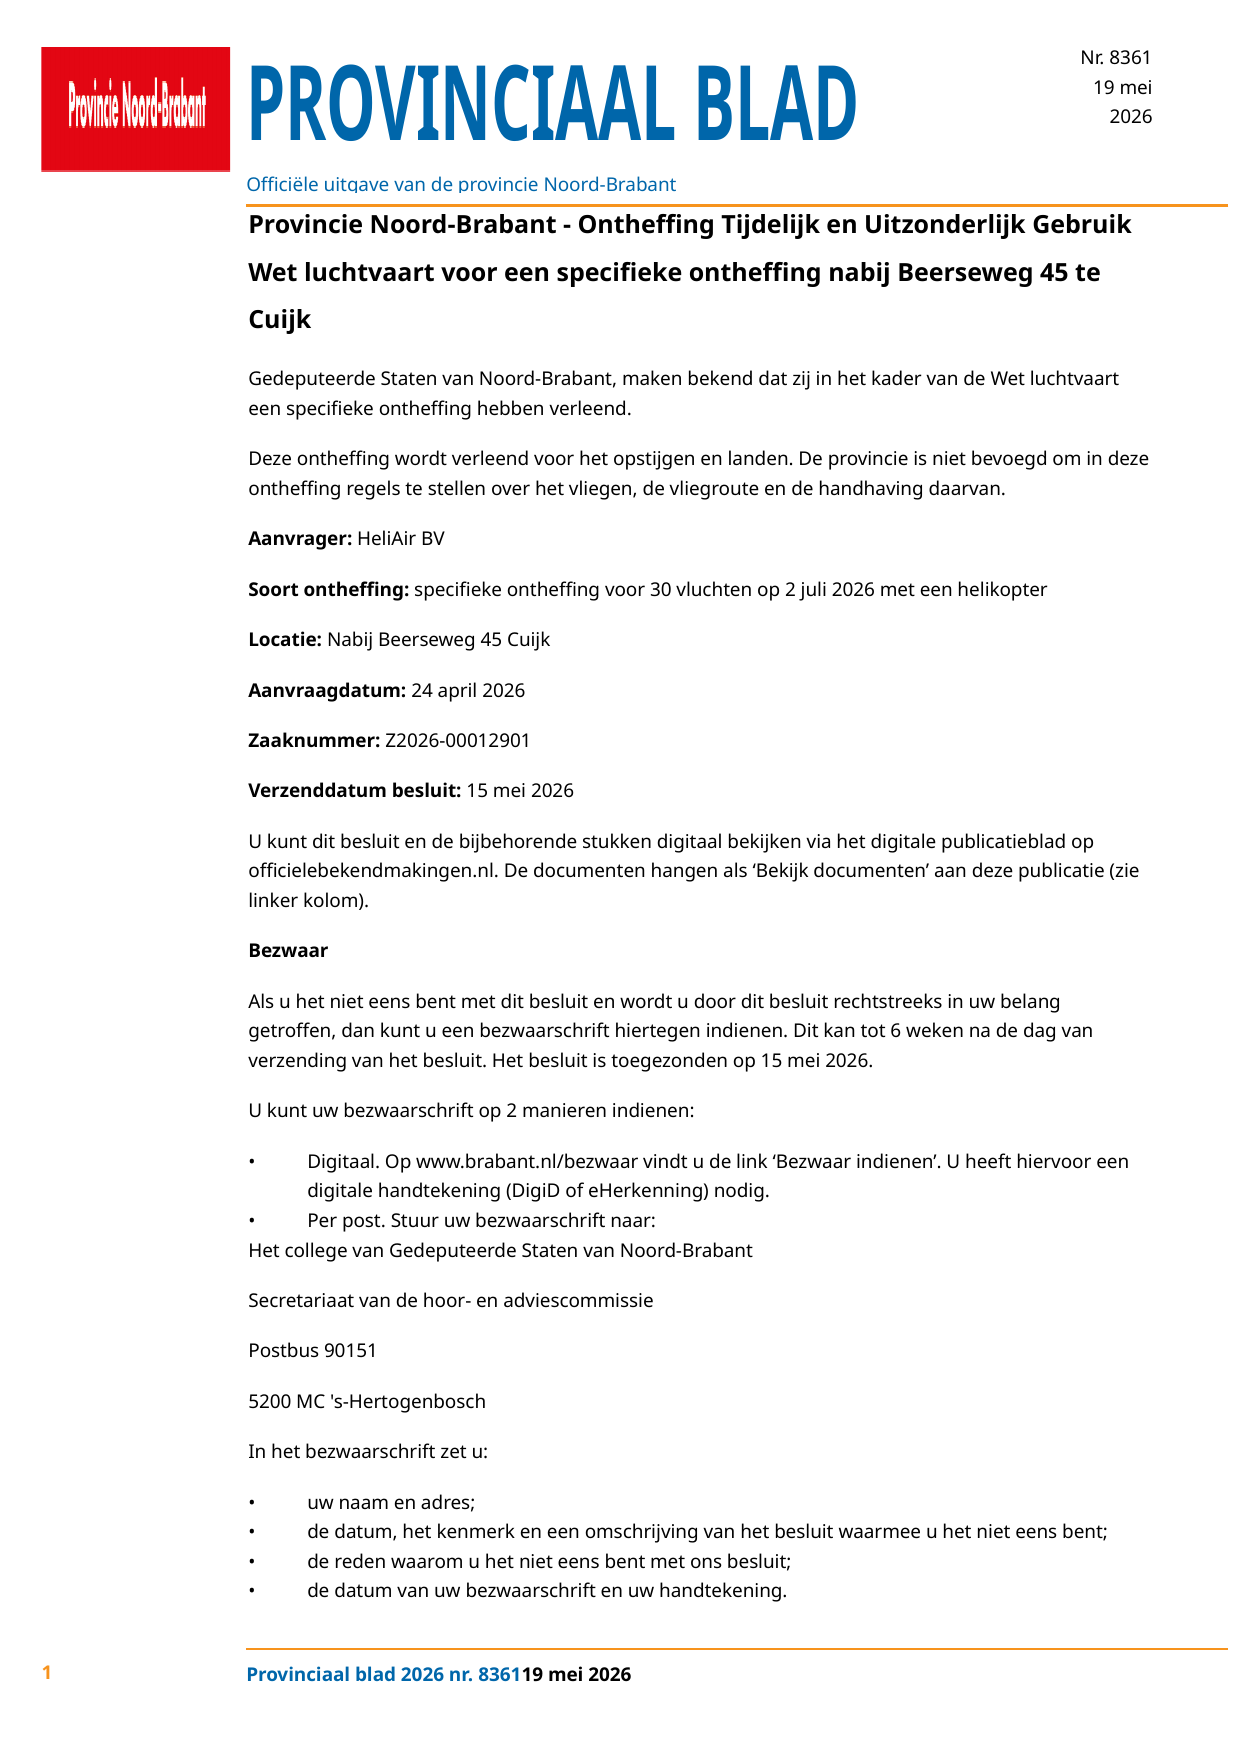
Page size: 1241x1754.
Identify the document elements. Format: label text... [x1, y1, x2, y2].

list Per post. Stuur uw bezwaarschrift naar: [248, 1207, 1152, 1233]
text Als u het niet eens bent met dit besluit en wordt u door dit besluit rechtstreeks in uw belang getroffen, dan kunt u een bezwaarschrift hiertegen indienen. Dit kan tot 6 weken na de dag van verzending van het besluit. Het besluit is toegezonden op 15 mei 2026. [248, 988, 1152, 1073]
text In het bezwaarschrift zet u: [248, 1438, 1152, 1464]
text Het college van Gedeputeerde Staten van Noord-Brabant [248, 1237, 1152, 1262]
text U kunt dit besluit en de bijbehorende stukken digitaal bekijken via het digitale publicatieblad op officielebekendmakingen.nl. De documenten hangen als ‘Bekijk documenten’ aan deze publicatie (zie linker kolom). [248, 828, 1152, 913]
text Bezwaar [248, 938, 1152, 963]
text Aanvraagdatum: 24 april 2026 [248, 677, 1152, 702]
list de datum van uw bezwaarschrift en uw handtekening. [248, 1578, 1152, 1603]
picture [41, 47, 231, 172]
text Gedeputeerde Staten van Noord-Brabant, maken bekend dat zij in het kader van de Wet luchtvaart een specifieke ontheffing hebben verleend. [248, 366, 1152, 421]
text Deze ontheffing wordt verleend voor het opstijgen en landen. De provincie is niet bevoegd om in deze ontheffing regels te stellen over het vliegen, de vliegroute en de handhaving daarvan. [248, 446, 1152, 501]
text Aanvrager: HeliAir BV [248, 526, 1152, 551]
text U kunt uw bezwaarschrift op 2 manieren indienen: [248, 1098, 1152, 1123]
list de reden waarom u het niet eens bent met ons besluit; [248, 1548, 1152, 1574]
text Postbus 90151 [248, 1338, 1152, 1363]
list Digitaal. Op www.brabant.nl/bezwaar vindt u de link ‘Bezwaar indienen’. U heeft hiervoor een digitale handtekening (DigiD of eHerkenning) nodig. [248, 1148, 1152, 1203]
text Provincie Noord-Brabant - Ontheffing Tijdelijk en Uitzonderlijk Gebruik Wet luchtvaart voor een specifieke ontheffing nabij Beerseweg 45 te Cuijk [248, 207, 1152, 336]
text Locatie: Nabij Beerseweg 45 Cuijk [248, 626, 1152, 652]
text Zaaknummer: Z2026-00012901 [248, 727, 1152, 753]
text 5200 MC 's‑Hertogenbosch [248, 1388, 1152, 1414]
text Secretariaat van de hoor- en adviescommissie [248, 1287, 1152, 1313]
list de datum, het kenmerk en een omschrijving van het besluit waarmee u het niet eens bent; [248, 1518, 1152, 1544]
text Soort ontheffing: specifieke ontheffing voor 30 vluchten op 2 juli 2026 met een helikopter [248, 576, 1152, 602]
list uw naam en adres; [248, 1489, 1152, 1514]
text Verzenddatum besluit: 15 mei 2026 [248, 778, 1152, 803]
